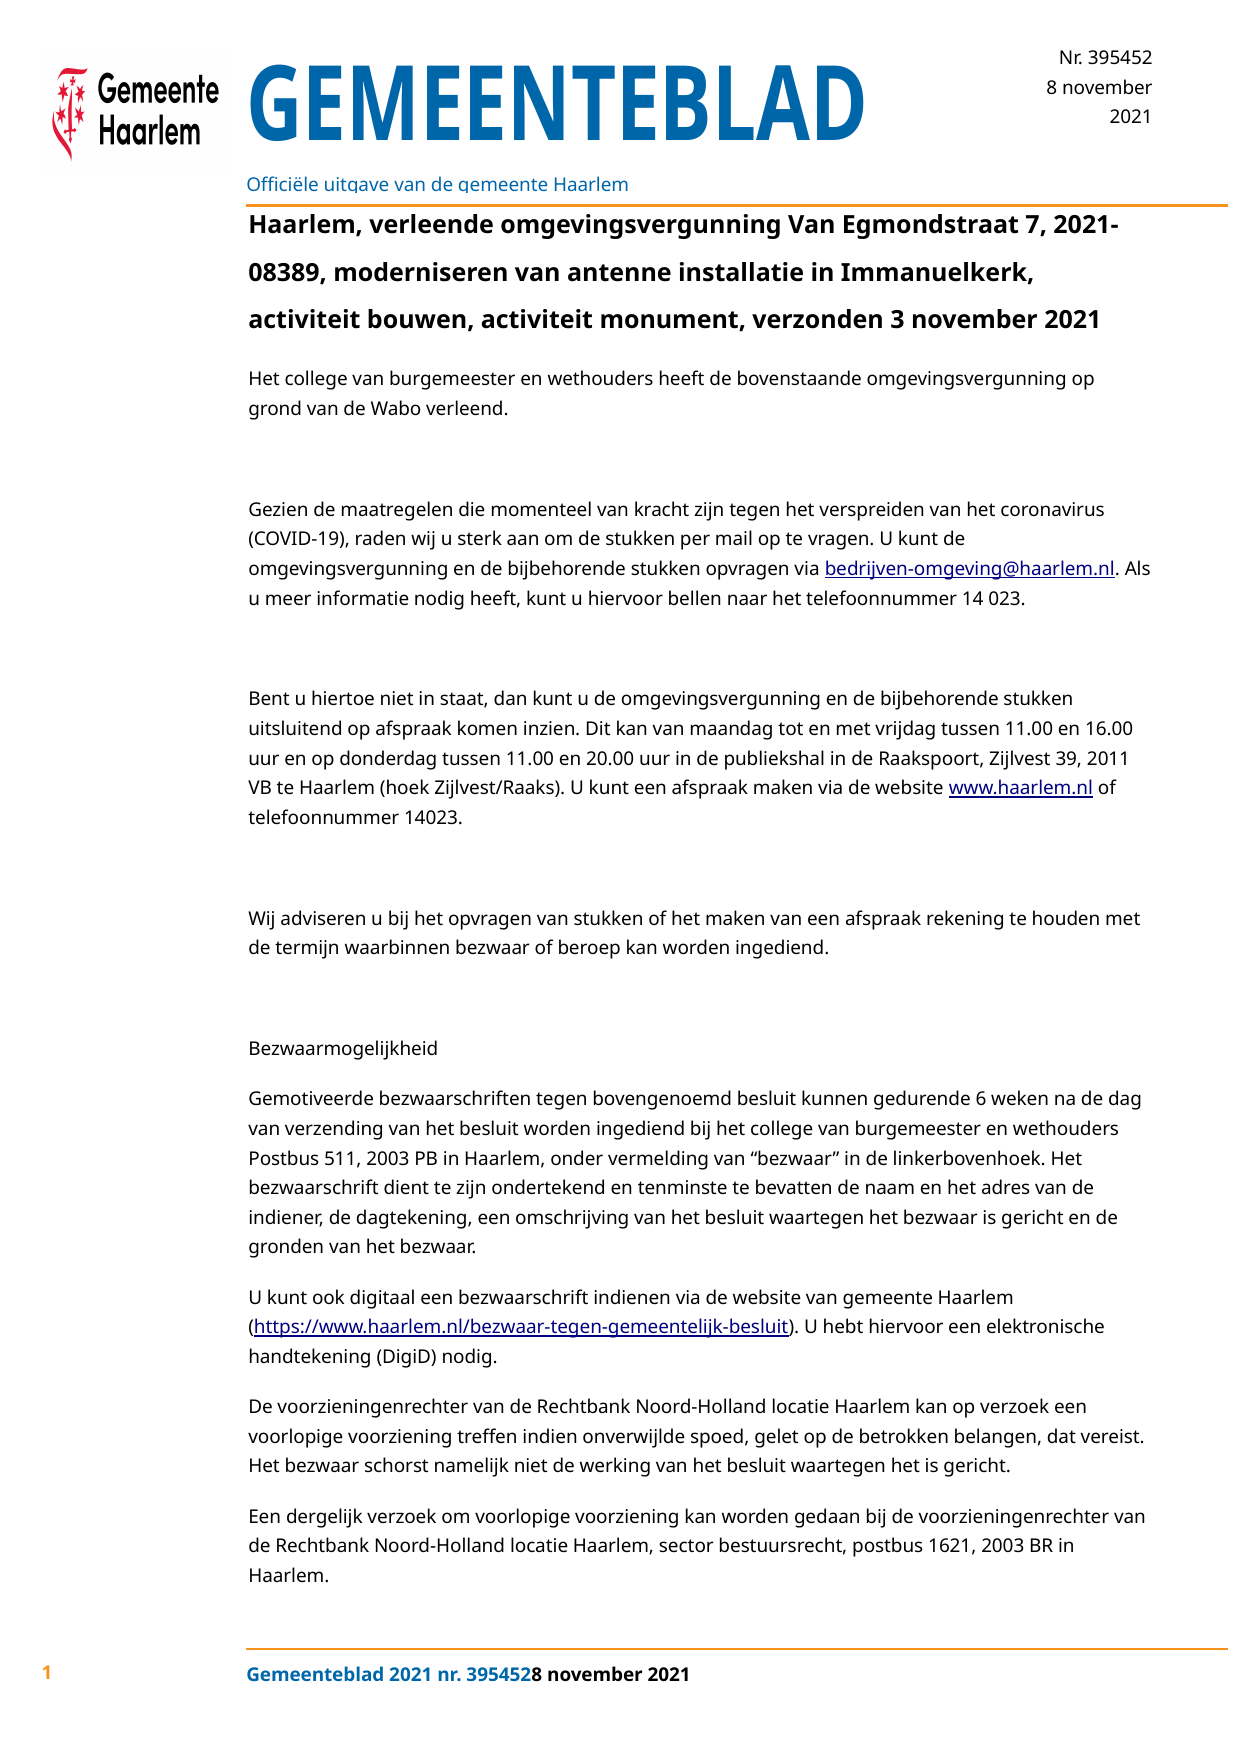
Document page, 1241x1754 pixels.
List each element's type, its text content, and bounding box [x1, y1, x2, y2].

text Gemotiveerde bezwaarschriften tegen bovengenoemd besluit kunnen gedurende 6 weken na de dag van verzending van het besluit worden ingediend bij het college van burgemeester en wethouders Postbus 511, 2003 PB in Haarlem, onder vermelding van “bezwaar” in de linkerbovenhoek. Het bezwaarschrift dient te zijn ondertekend en tenminste te bevatten de naam en het adres van de indiener, de dagtekening, een omschrijving van het besluit waartegen het bezwaar is gericht en de gronden van het bezwaar. [248, 1086, 1152, 1259]
text Bezwaarmogelijkheid [248, 1035, 1152, 1061]
text Een dergelijk verzoek om voorlopige voorziening kan worden gedaan bij de voorzieningenrechter van de Rechtbank Noord-Holland locatie Haarlem, sector bestuursrecht, postbus 1621, 2003 BR in Haarlem. [248, 1503, 1152, 1588]
text Haarlem, verleende omgevingsvergunning Van Egmondstraat 7, 2021-08389, moderniseren van antenne installatie in Immanuelkerk, activiteit bouwen, activiteit monument, verzonden 3 november 2021 [248, 207, 1152, 336]
text De voorzieningenrechter van de Rechtbank Noord-Holland locatie Haarlem kan op verzoek een voorlopige voorziening treffen indien onverwijlde spoed, gelet op de betrokken belangen, dat vereist. Het bezwaar schorst namelijk niet de werking van het besluit waartegen het is gericht. [248, 1393, 1152, 1478]
text U kunt ook digitaal een bezwaarschrift indienen via de website van gemeente Haarlem (https://www.haarlem.nl/bezwaar-tegen-gemeentelijk-besluit). U hebt hiervoor een elektronische handtekening (DigiD) nodig. [248, 1284, 1152, 1369]
text Gezien de maatregelen die momenteel van kracht zijn tegen het verspreiden van het coronavirus (COVID-19), raden wij u sterk aan om de stukken per mail op te vragen. U kunt de omgevingsvergunning en de bijbehorende stukken opvragen via bedrijven-omgeving@haarlem.nl. Als u meer informatie nodig heeft, kunt u hiervoor bellen naar het telefoonnummer 14 023. [248, 496, 1152, 610]
text Bent u hiertoe niet in staat, dan kunt u de omgevingsvergunning en de bijbehorende stukken uitsluitend op afspraak komen inzien. Dit kan van maandag tot en met vrijdag tussen 11.00 en 16.00 uur en op donderdag tussen 11.00 en 20.00 uur in de publiekshal in de Raakspoort, Zijlvest 39, 2011 VB te Haarlem (hoek Zijlvest/Raaks). U kunt een afspraak maken via de website www.haarlem.nl of telefoonnummer 14023. [248, 686, 1152, 829]
picture [41, 47, 231, 172]
text Het college van burgemeester en wethouders heeft de bovenstaande omgevingsvergunning op grond van de Wabo verleend. [248, 366, 1152, 421]
text Wij adviseren u bij het opvragen van stukken of het maken van een afspraak rekening te houden met de termijn waarbinnen bezwaar of beroep kan worden ingediend. [248, 905, 1152, 960]
